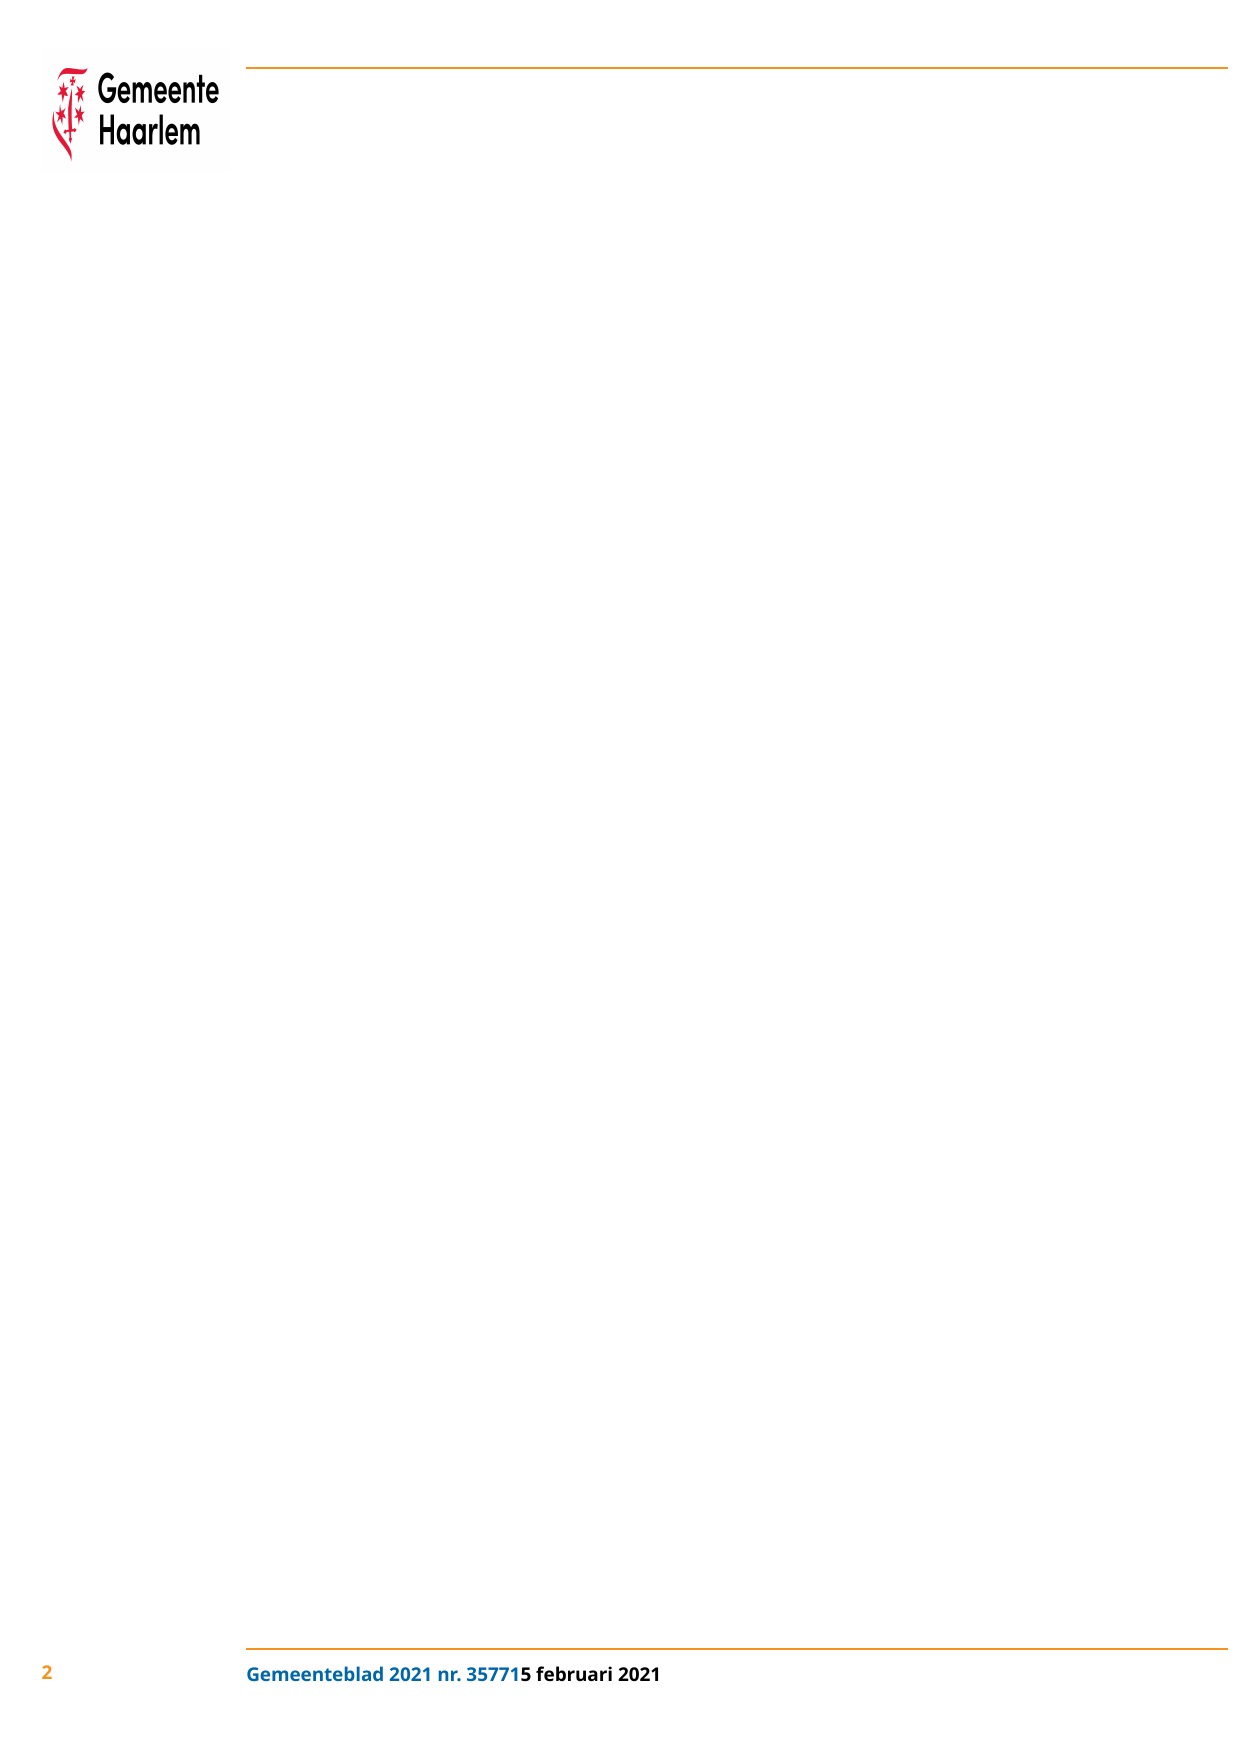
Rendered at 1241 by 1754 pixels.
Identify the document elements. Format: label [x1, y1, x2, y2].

picture [41, 47, 231, 172]
